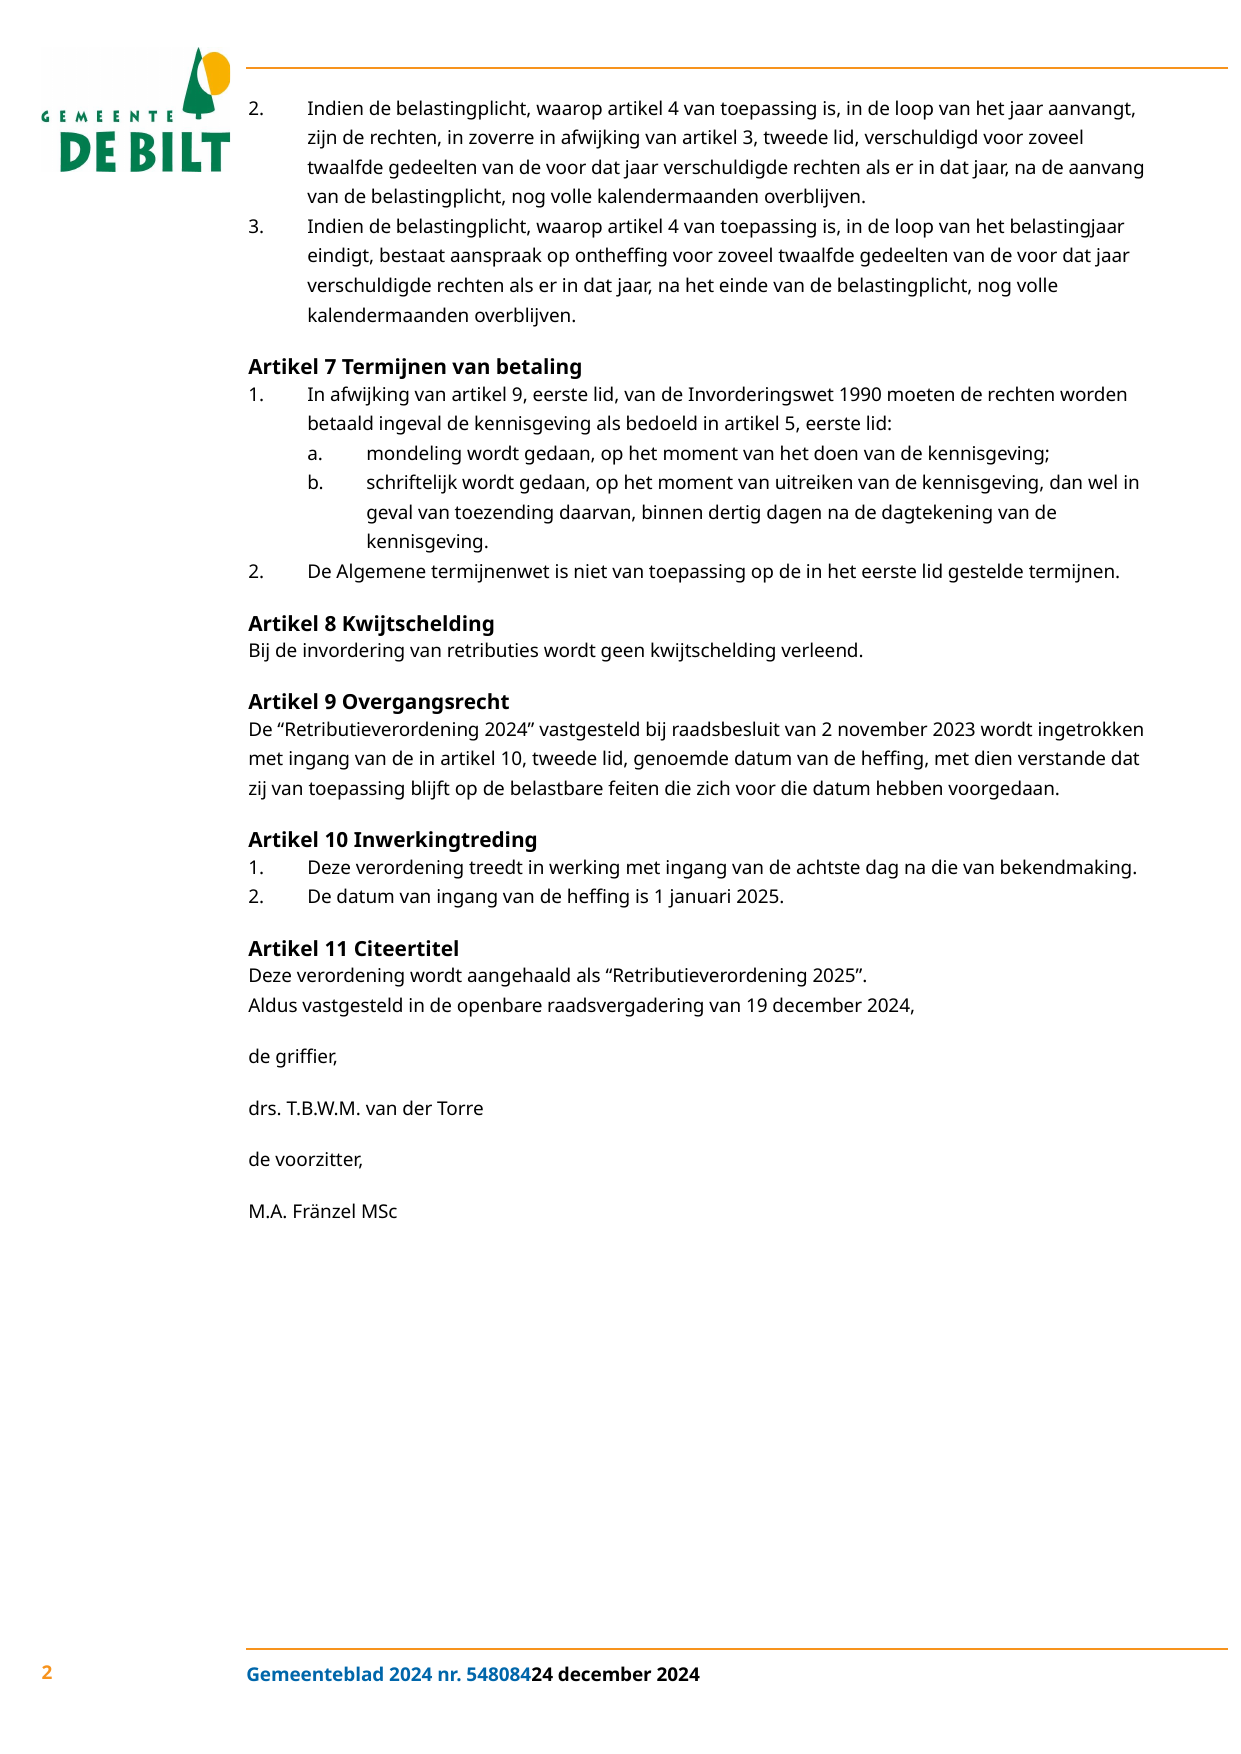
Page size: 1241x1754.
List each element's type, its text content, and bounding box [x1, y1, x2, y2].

text M.A. Fränzel MSc [248, 1198, 1152, 1223]
text De “Retributieverordening 2024” vastgesteld bij raadsbesluit van 2 november 2023 wordt ingetrokken met ingang van de in artikel 10, tweede lid, genoemde datum van de heffing, met dien verstande dat zij van toepassing blijft op de belastbare feiten die zich voor die datum hebben voorgedaan. [248, 716, 1152, 801]
text Artikel 9 Overgangsrecht [248, 687, 1152, 716]
list In afwijking van artikel 9, eerste lid, van de Invorderingswet 1990 moeten de rechten worden betaald ingeval de kennisgeving als bedoeld in artikel 5, eerste lid: [248, 381, 1152, 436]
text Deze verordening wordt aangehaald als “Retributieverordening 2025”. [248, 962, 1152, 988]
text Bij de invordering van retributies wordt geen kwijtschelding verleend. [248, 637, 1152, 663]
text Artikel 10 Inwerkingtreding [248, 826, 1152, 854]
list mondeling wordt gedaan, op het moment van het doen van de kennisgeving; [307, 440, 1152, 466]
text Aldus vastgesteld in de openbare raadsvergadering van 19 december 2024, [248, 992, 1152, 1018]
list schriftelijk wordt gedaan, op het moment van uitreiken van de kennisgeving, dan wel in geval van toezending daarvan, binnen dertig dagen na de dagtekening van de kennisgeving. [307, 469, 1152, 554]
list Indien de belastingplicht, waarop artikel 4 van toepassing is, in de loop van het jaar aanvangt, zijn de rechten, in zoverre in afwijking van artikel 3, tweede lid, verschuldigd voor zoveel twaalfde gedeelten van de voor dat jaar verschuldigde rechten als er in dat jaar, na de aanvang van de belastingplicht, nog volle kalendermaanden overblijven. [248, 95, 1152, 209]
text de voorzitter, [248, 1146, 1152, 1172]
list De datum van ingang van de heffing is 1 januari 2025. [248, 883, 1152, 909]
list Deze verordening treedt in werking met ingang van de achtste dag na die van bekendmaking. [248, 854, 1152, 880]
list Indien de belastingplicht, waarop artikel 4 van toepassing is, in de loop van het belastingjaar eindigt, bestaat aanspraak op ontheffing voor zoveel twaalfde gedeelten van de voor dat jaar verschuldigde rechten als er in dat jaar, na het einde van de belastingplicht, nog volle kalendermaanden overblijven. [248, 213, 1152, 328]
text Artikel 11 Citeertitel [248, 934, 1152, 962]
list De Algemene termijnenwet is niet van toepassing op de in het eerste lid gestelde termijnen. [248, 558, 1152, 584]
text Artikel 7 Termijnen van betaling [248, 352, 1152, 381]
text drs. T.B.W.M. van der Torre [248, 1095, 1152, 1121]
text Artikel 8 Kwijtschelding [248, 609, 1152, 637]
picture [41, 47, 231, 172]
text de griffier, [248, 1043, 1152, 1069]
